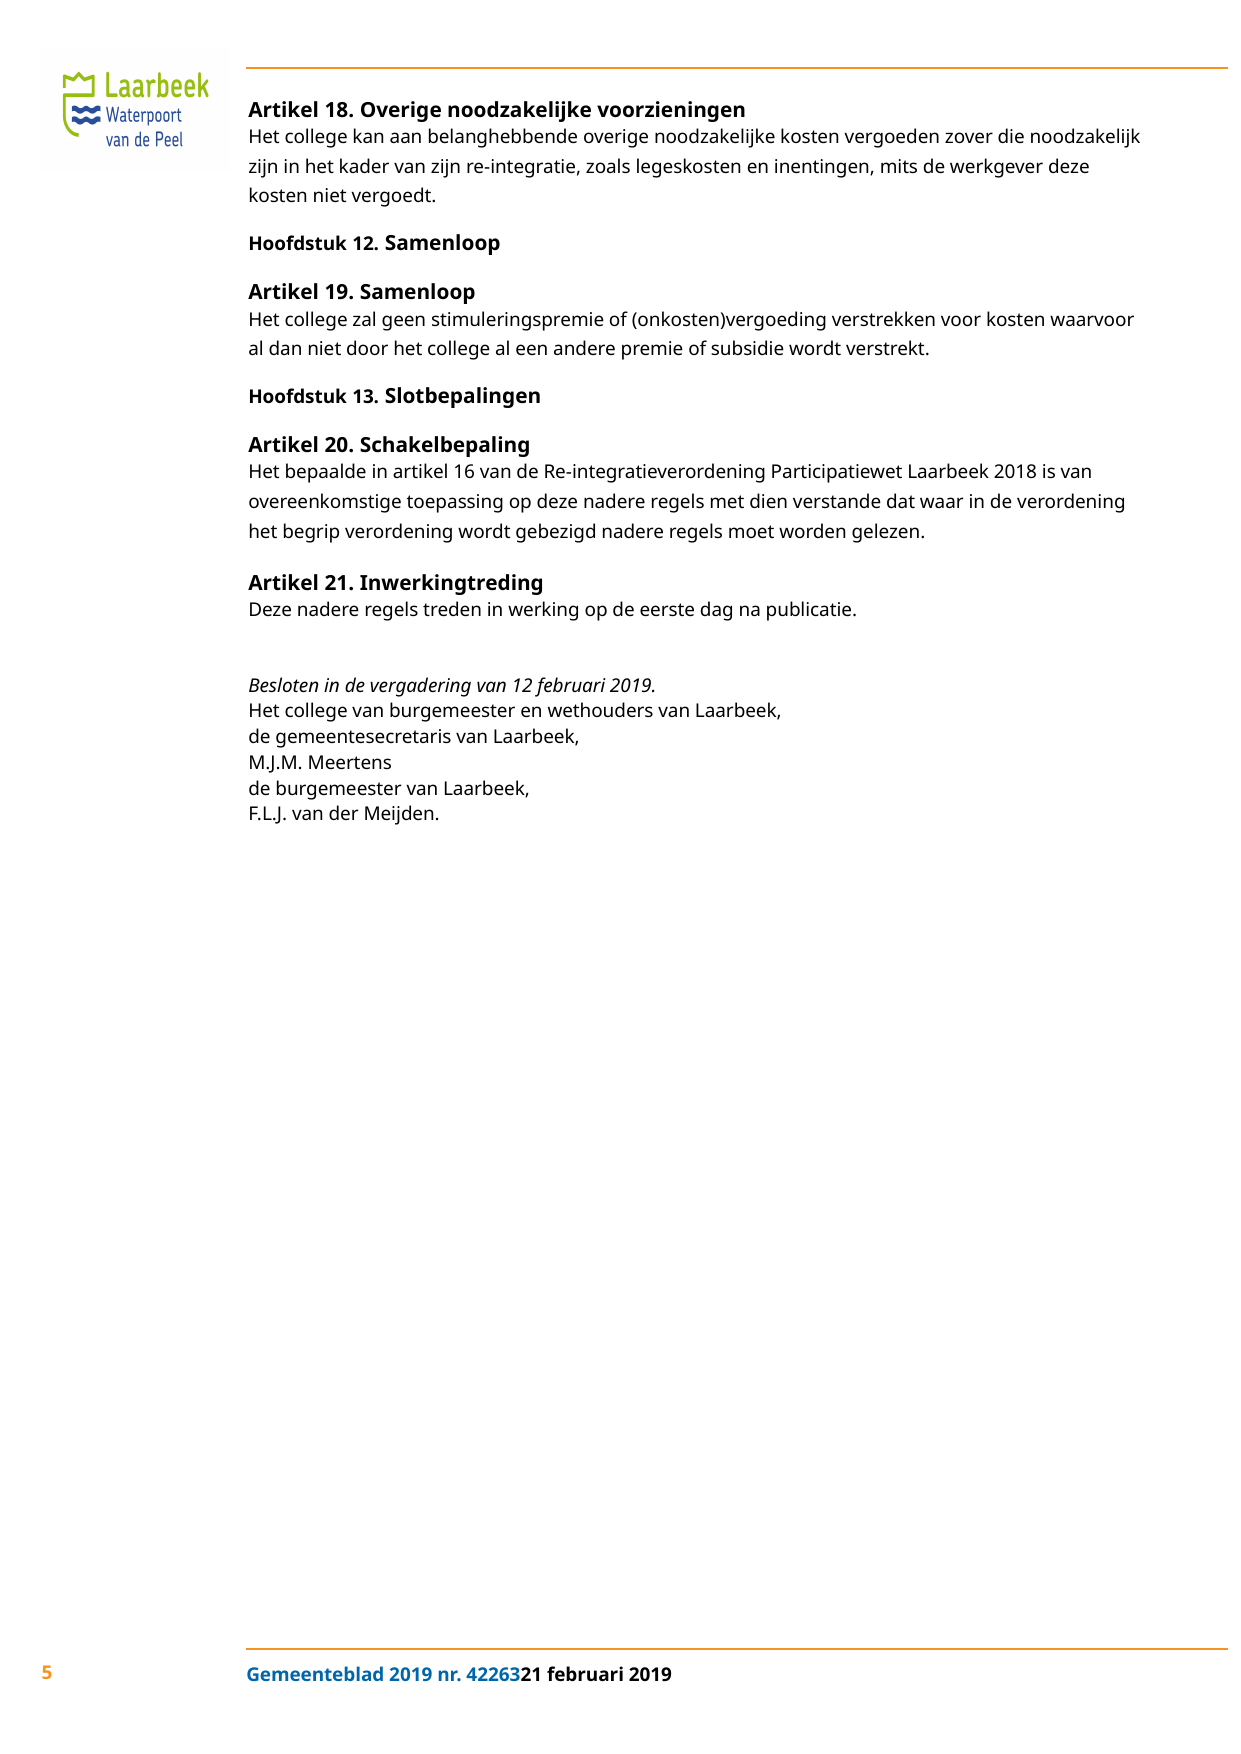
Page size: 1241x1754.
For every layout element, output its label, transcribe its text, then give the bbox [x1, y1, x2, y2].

text Artikel 21. Inwerkingtreding [248, 568, 1152, 597]
text Besloten in de vergadering van 12 februari 2019. [248, 672, 1152, 698]
text M.J.M. Meertens [248, 749, 1152, 775]
text Het college zal geen stimuleringspremie of (onkosten)vergoeding verstrekken voor kosten waarvoor al dan niet door het college al een andere premie of subsidie wordt verstrekt. [248, 306, 1152, 361]
text Hoofdstuk 13. Slotbepalingen [248, 381, 1152, 409]
text de burgemeester van Laarbeek, [248, 775, 1152, 801]
text Hoofdstuk 12. Samenloop [248, 228, 1152, 256]
text Artikel 19. Samenloop [248, 277, 1152, 306]
picture [41, 47, 231, 172]
text de gemeentesecretaris van Laarbeek, [248, 723, 1152, 749]
text Artikel 18. Overige noodzakelijke voorzieningen [248, 95, 1152, 123]
text Deze nadere regels treden in werking op de eerste dag na publicatie. [248, 597, 1152, 622]
text Artikel 20. Schakelbepaling [248, 430, 1152, 459]
text Het college kan aan belanghebbende overige noodzakelijke kosten vergoeden zover die noodzakelijk zijn in het kader van zijn re-integratie, zoals legeskosten en inentingen, mits de werkgever deze kosten niet vergoedt. [248, 123, 1152, 208]
text F.L.J. van der Meijden. [248, 801, 1152, 826]
text Het bepaalde in artikel 16 van de Re-integratieverordening Participatiewet Laarbeek 2018 is van overeenkomstige toepassing op deze nadere regels met dien verstande dat waar in de verordening het begrip verordening wordt gebezigd nadere regels moet worden gelezen. [248, 459, 1152, 543]
text Het college van burgemeester en wethouders van Laarbeek, [248, 698, 1152, 723]
